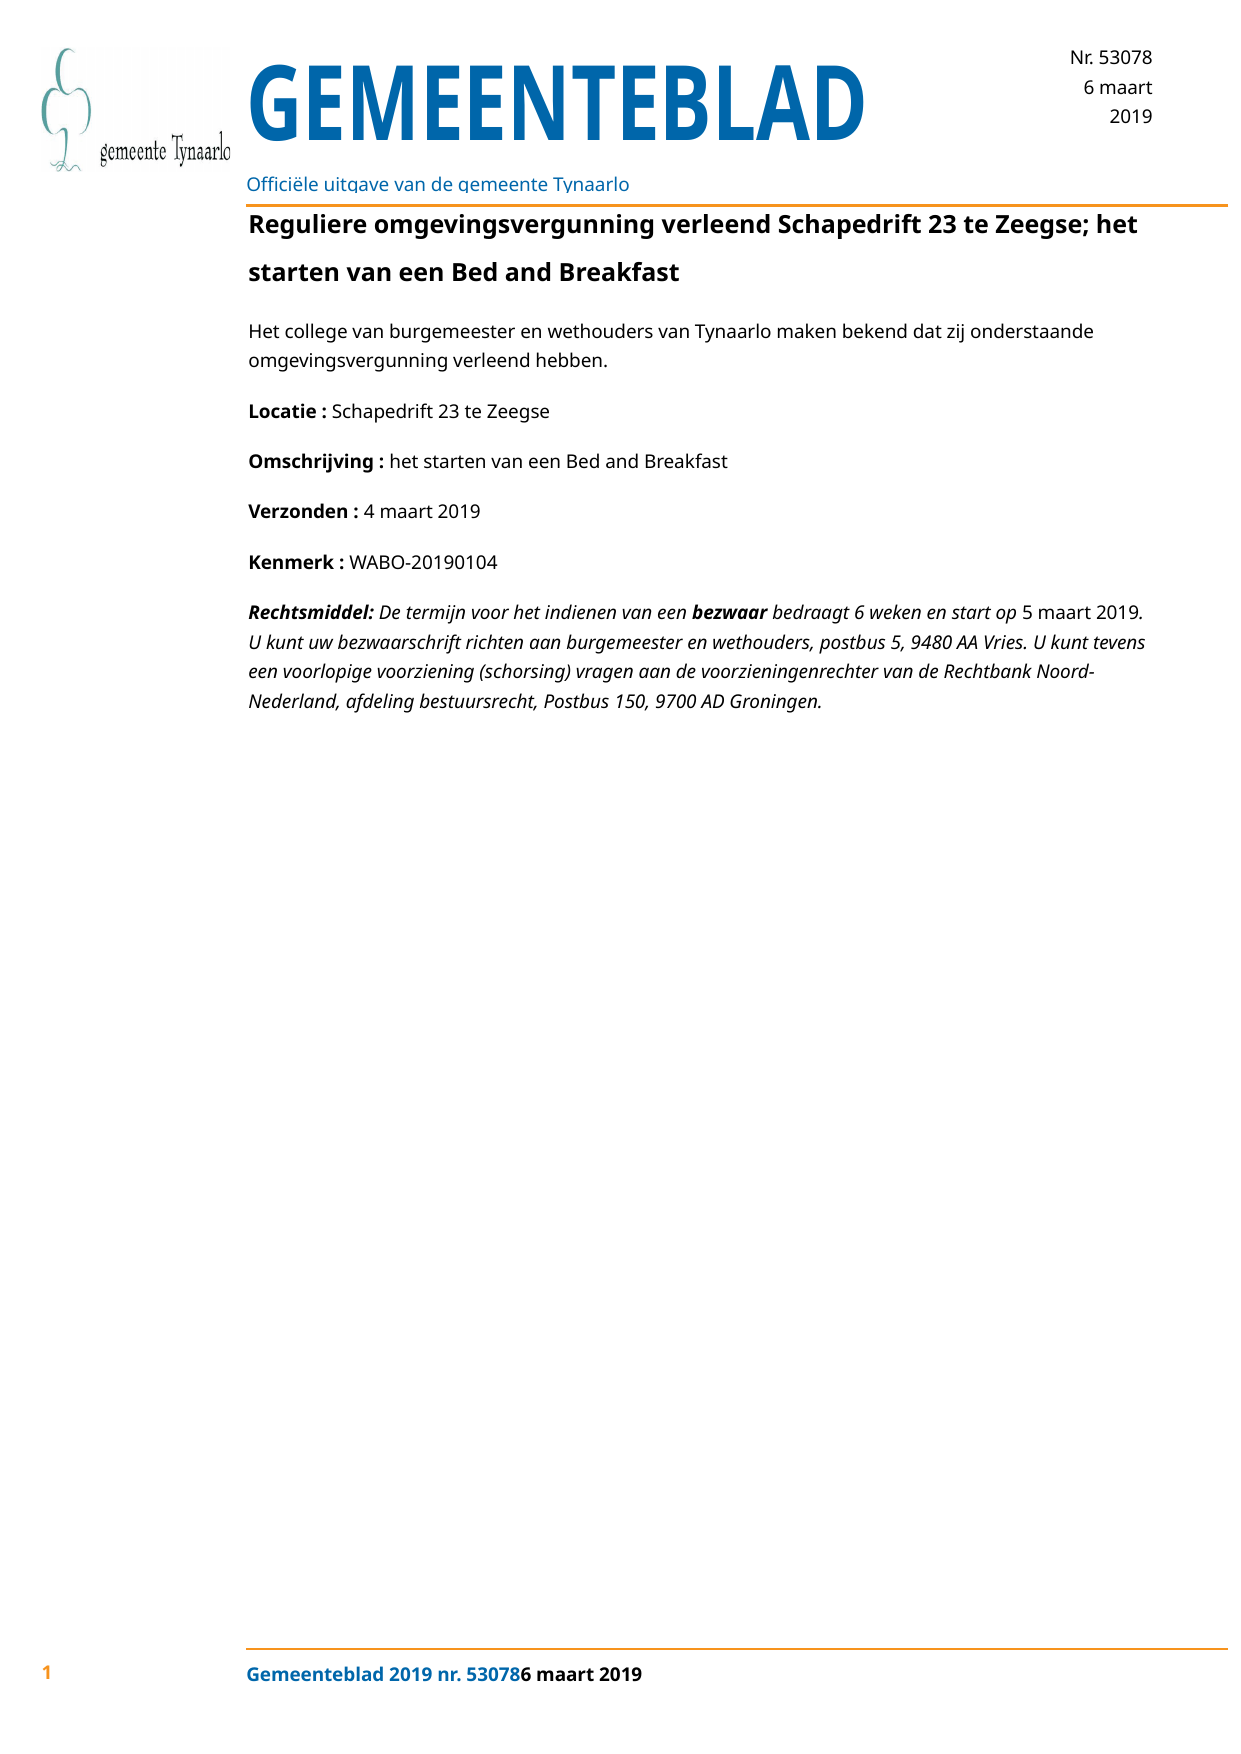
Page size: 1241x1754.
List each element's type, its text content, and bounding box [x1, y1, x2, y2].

text Kenmerk : WABO-20190104 [248, 549, 1152, 575]
text Omschrijving : het starten van een Bed and Breakfast [248, 448, 1152, 474]
text Rechtsmiddel: De termijn voor het indienen van een bezwaar bedraagt 6 weken en start op 5 maart 2019. U kunt uw bezwaarschrift richten aan burgemeester en wethouders, postbus 5, 9480 AA Vries. U kunt tevens een voorlopige voorziening (schorsing) vragen aan de voorzieningenrechter van de Rechtbank Noord-Nederland, afdeling bestuursrecht, Postbus 150, 9700 AD Groningen. [248, 599, 1152, 714]
picture [41, 47, 231, 172]
text Reguliere omgevingsvergunning verleend Schapedrift 23 te Zeegse; het starten van een Bed and Breakfast [248, 207, 1152, 288]
text Het college van burgemeester en wethouders van Tynaarlo maken bekend dat zij onderstaande omgevingsvergunning verleend hebben. [248, 318, 1152, 373]
text Verzonden : 4 maart 2019 [248, 499, 1152, 524]
text Locatie : Schapedrift 23 te Zeegse [248, 398, 1152, 424]
